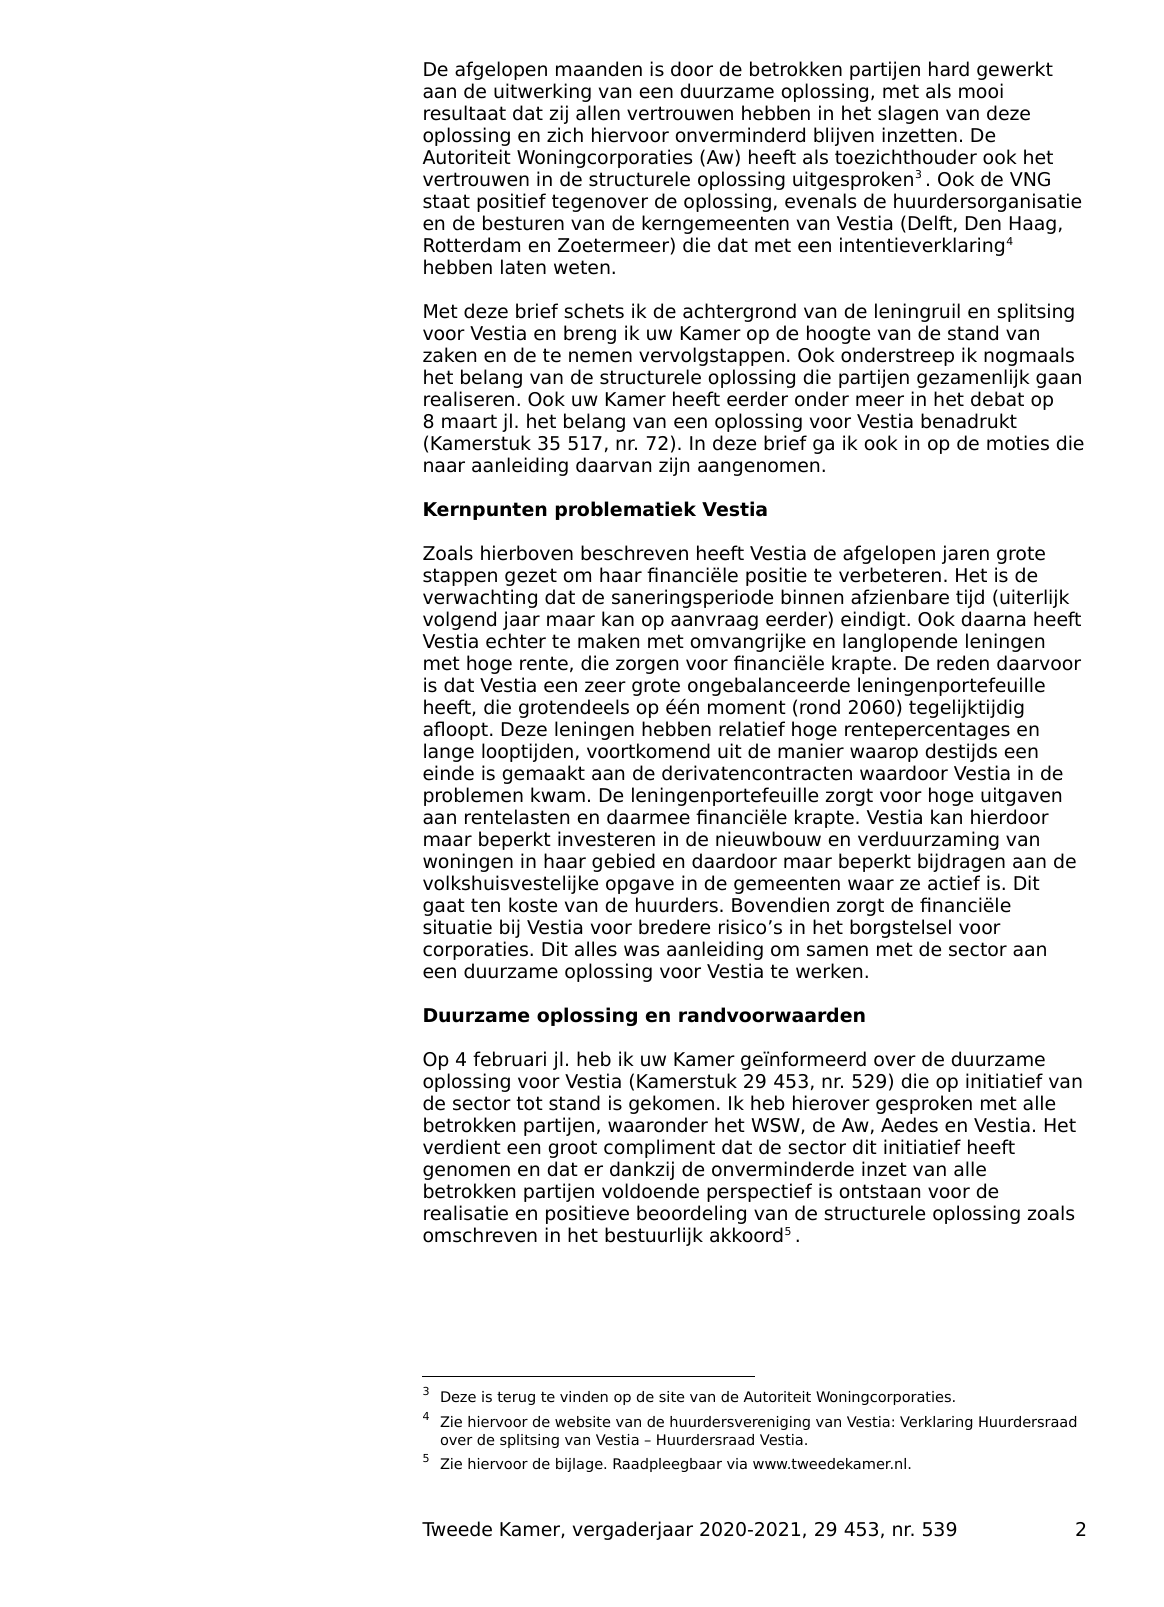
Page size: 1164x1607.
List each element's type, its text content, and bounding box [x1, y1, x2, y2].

text De afgelopen maanden is door de betrokken partijen hard gewerkt aan de uitwerking van een duurzame oplossing, met als mooi resultaat dat zij allen vertrouwen hebben in het slagen van deze oplossing en zich hiervoor onverminderd blijven inzetten. De Autoriteit Woningcorporaties (Aw) heeft als toezichthouder ook het vertrouwen in de structurele oplossing uitgesproken. Ook de VNG staat positief tegenover de oplossing, evenals de huurdersorganisatie en de besturen van de kerngemeenten van Vestia (Delft, Den Haag, Rotterdam en Zoetermeer) die dat met een intentieverklaring hebben laten weten. [422, 59, 1087, 279]
subtitle Duurzame oplossing en randvoorwaarden [422, 1005, 1087, 1027]
text Zie hiervoor de website van de huurdersvereniging van Vestia: Verklaring Huurdersraad over de splitsing van Vestia – Huurdersraad Vestia. [422, 1410, 1087, 1449]
text Op 4 februari jl. heb ik uw Kamer geïnformeerd over de duurzame oplossing voor Vestia (Kamerstuk 29 453, nr. 529) die op initiatief van de sector tot stand is gekomen. Ik heb hierover gesproken met alle betrokken partijen, waaronder het WSW, de Aw, Aedes en Vestia. Het verdient een groot compliment dat de sector dit initiatief heeft genomen en dat er dankzij de onverminderde inzet van alle betrokken partijen voldoende perspectief is ontstaan voor de realisatie en positieve beoordeling van de structurele oplossing zoals omschreven in het bestuurlijk akkoord. [422, 1049, 1087, 1247]
text Deze is terug te vinden op de site van de Autoriteit Woningcorporaties. [422, 1385, 1087, 1407]
text Zie hiervoor de bijlage. Raadpleegbaar via www.tweedekamer.nl. [422, 1452, 1087, 1474]
text Zoals hierboven beschreven heeft Vestia de afgelopen jaren grote stappen gezet om haar financiële positie te verbeteren. Het is de verwachting dat de saneringsperiode binnen afzienbare tijd (uiterlijk volgend jaar maar kan op aanvraag eerder) eindigt. Ook daarna heeft Vestia echter te maken met omvangrijke en langlopende leningen met hoge rente, die zorgen voor financiële krapte. De reden daarvoor is dat Vestia een zeer grote ongebalanceerde leningenportefeuille heeft, die grotendeels op één moment (rond 2060) tegelijktijdig afloopt. Deze leningen hebben relatief hoge rentepercentages en lange looptijden, voortkomend uit de manier waarop destijds een einde is gemaakt aan de derivatencontracten waardoor Vestia in de problemen kwam. De leningenportefeuille zorgt voor hoge uitgaven aan rentelasten en daarmee financiële krapte. Vestia kan hierdoor maar beperkt investeren in de nieuwbouw en verduurzaming van woningen in haar gebied en daardoor maar beperkt bijdragen aan de volkshuisvestelijke opgave in de gemeenten waar ze actief is. Dit gaat ten koste van de huurders. Bovendien zorgt de financiële situatie bij Vestia voor bredere risico’s in het borgstelsel voor corporaties. Dit alles was aanleiding om samen met de sector aan een duurzame oplossing voor Vestia te werken. [422, 543, 1087, 983]
subtitle Kernpunten problematiek Vestia [422, 499, 1087, 521]
text Met deze brief schets ik de achtergrond van de leningruil en splitsing voor Vestia en breng ik uw Kamer op de hoogte van de stand van zaken en de te nemen vervolgstappen. Ook onderstreep ik nogmaals het belang van de structurele oplossing die partijen gezamenlijk gaan realiseren. Ook uw Kamer heeft eerder onder meer in het debat op 8 maart jl. het belang van een oplossing voor Vestia benadrukt (Kamerstuk 35 517, nr. 72). In deze brief ga ik ook in op de moties die naar aanleiding daarvan zijn aangenomen. [422, 301, 1087, 477]
